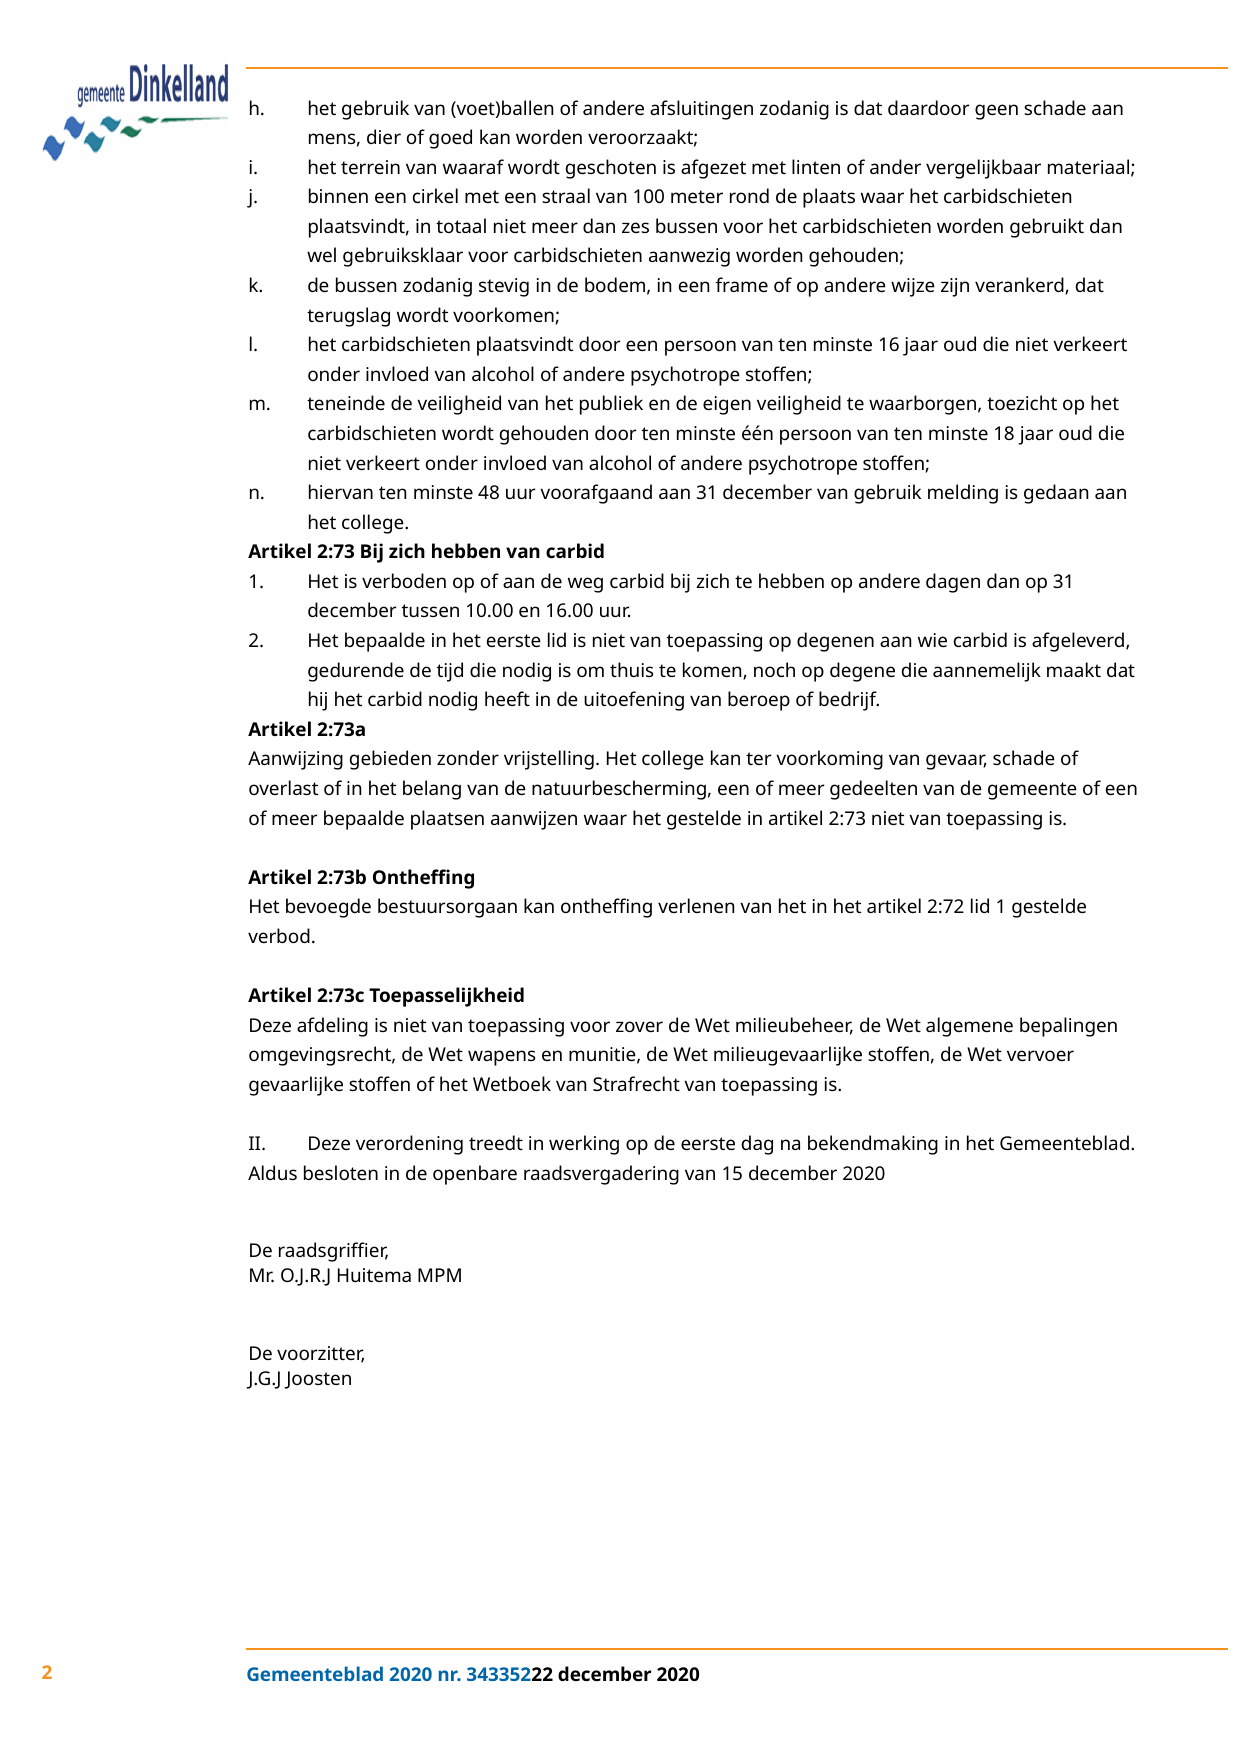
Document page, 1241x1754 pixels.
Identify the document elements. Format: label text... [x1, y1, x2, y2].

text Aanwijzing gebieden zonder vrijstelling. Het college kan ter voorkoming van gevaar, schade of overlast of in het belang van de natuurbescherming, een of meer gedeelten van de gemeente of een of meer bepaalde plaatsen aanwijzen waar het gestelde in artikel 2:73 niet van toepassing is. [248, 746, 1152, 831]
text Deze afdeling is niet van toepassing voor zover de Wet milieubeheer, de Wet algemene bepalingen omgevingsrecht, de Wet wapens en munitie, de Wet milieugevaarlijke stoffen, de Wet vervoer gevaarlijke stoffen of het Wetboek van Strafrecht van toepassing is. [248, 1012, 1152, 1097]
text Aldus besloten in de openbare raadsvergadering van 15 december 2020 [248, 1160, 1152, 1186]
text Het bevoegde bestuursorgaan kan ontheffing verlenen van het in het artikel 2:72 lid 1 gestelde verbod. [248, 893, 1152, 949]
text Artikel 2:73a [248, 716, 1152, 742]
text Artikel 2:73 Bij zich hebben van carbid [248, 538, 1152, 564]
list de bussen zodanig stevig in de bodem, in een frame of op andere wijze zijn verankerd, dat terugslag wordt voorkomen; [248, 272, 1152, 328]
list het terrein van waaraf wordt geschoten is afgezet met linten of ander vergelijkbaar materiaal; [248, 154, 1152, 180]
text Artikel 2:73c Toepasselijkheid [248, 982, 1152, 1008]
list teneinde de veiligheid van het publiek en de eigen veiligheid te waarborgen, toezicht op het carbidschieten wordt gehouden door ten minste één persoon van ten minste 18 jaar oud die niet verkeert onder invloed van alcohol of andere psychotrope stoffen; [248, 391, 1152, 476]
text De voorzitter, [248, 1340, 1152, 1366]
list het carbidschieten plaatsvindt door een persoon van ten minste 16 jaar oud die niet verkeert onder invloed van alcohol of andere psychotrope stoffen; [248, 331, 1152, 387]
text J.G.J Joosten [248, 1366, 1152, 1391]
list binnen een cirkel met een straal van 100 meter rond de plaats waar het carbidschieten plaatsvindt, in totaal niet meer dan zes bussen voor het carbidschieten worden gebruikt dan wel gebruiksklaar voor carbidschieten aanwezig worden gehouden; [248, 183, 1152, 268]
list hiervan ten minste 48 uur voorafgaand aan 31 december van gebruik melding is gedaan aan het college. [248, 479, 1152, 535]
text Mr. O.J.R.J Huitema MPM [248, 1263, 1152, 1288]
text De raadsgriffier, [248, 1237, 1152, 1263]
list Het is verboden op of aan de weg carbid bij zich te hebben op andere dagen dan op 31 december tussen 10.00 en 16.00 uur. [248, 568, 1152, 623]
list Het bepaalde in het eerste lid is niet van toepassing op degenen aan wie carbid is afgeleverd, gedurende de tijd die nodig is om thuis te komen, noch op degene die aannemelijk maakt dat hij het carbid nodig heeft in de uitoefening van beroep of bedrijf. [248, 627, 1152, 712]
list het gebruik van (voet)ballen of andere afsluitingen zodanig is dat daardoor geen schade aan mens, dier of goed kan worden veroorzaakt; [248, 95, 1152, 150]
text Artikel 2:73b Ontheffing [248, 864, 1152, 890]
picture [41, 47, 231, 172]
list Deze verordening treedt in werking op de eerste dag na bekendmaking in het Gemeenteblad. [248, 1130, 1152, 1156]
